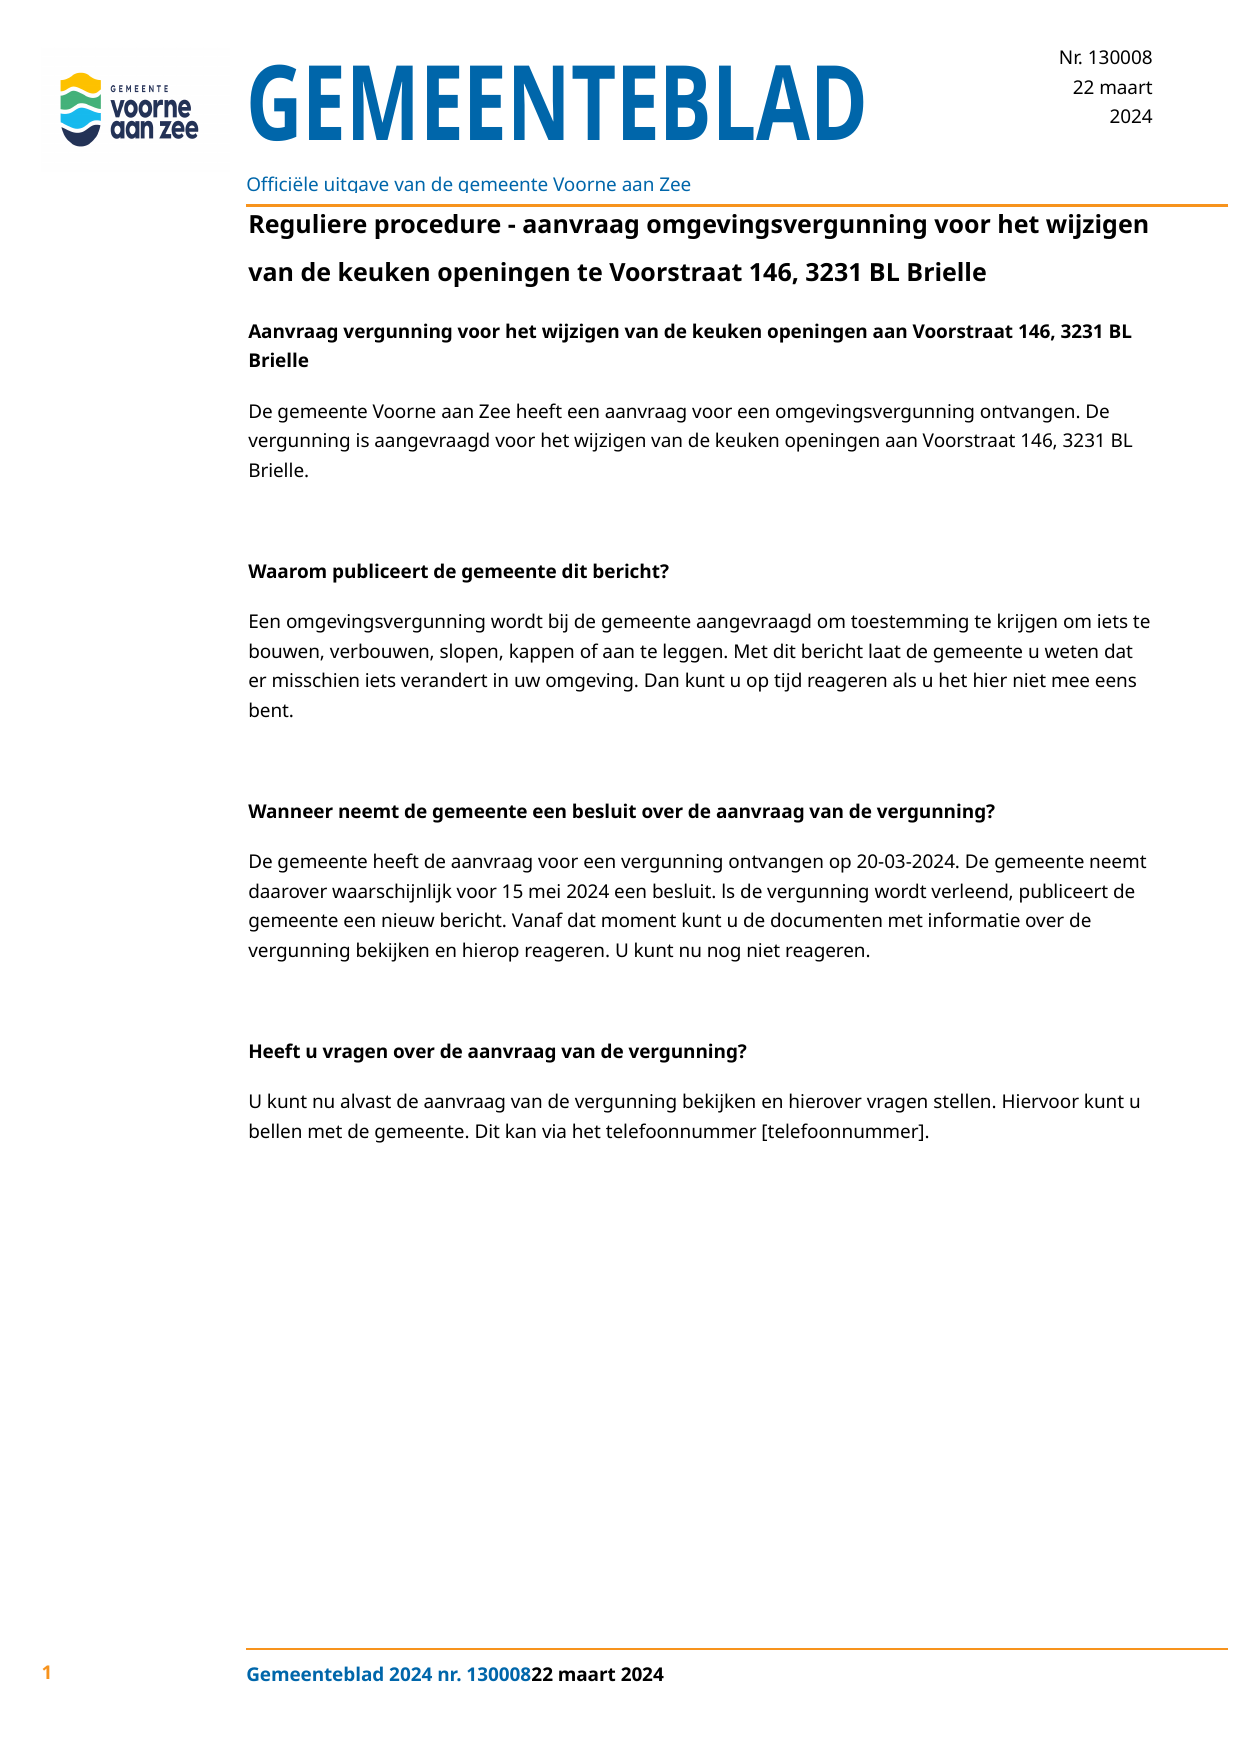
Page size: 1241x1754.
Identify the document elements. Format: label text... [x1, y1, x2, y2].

text Reguliere procedure - aanvraag omgevingsvergunning voor het wijzigen van de keuken openingen te Voorstraat 146, 3231 BL Brielle [248, 207, 1152, 288]
text Wanneer neemt de gemeente een besluit over de aanvraag van de vergunning? [248, 798, 1152, 824]
text Een omgevingsvergunning wordt bij de gemeente aangevraagd om toestemming te krijgen om iets te bouwen, verbouwen, slopen, kappen of aan te leggen. Met dit bericht laat de gemeente u weten dat er misschien iets verandert in uw omgeving. Dan kunt u op tijd reageren als u het hier niet mee eens bent. [248, 608, 1152, 723]
text De gemeente Voorne aan Zee heeft een aanvraag voor een omgevingsvergunning ontvangen. De vergunning is aangevraagd voor het wijzigen van de keuken openingen aan Voorstraat 146, 3231 BL Brielle. [248, 398, 1152, 483]
text Heeft u vragen over de aanvraag van de vergunning? [248, 1038, 1152, 1064]
text Aanvraag vergunning voor het wijzigen van de keuken openingen aan Voorstraat 146, 3231 BL Brielle [248, 318, 1152, 373]
picture [41, 47, 231, 172]
text De gemeente heeft de aanvraag voor een vergunning ontvangen op 20-03-2024. De gemeente neemt daarover waarschijnlijk voor 15 mei 2024 een besluit. ls de vergunning wordt verleend, publiceert de gemeente een nieuw bericht. Vanaf dat moment kunt u de documenten met informatie over de vergunning bekijken en hierop reageren. U kunt nu nog niet reageren. [248, 848, 1152, 963]
text Waarom publiceert de gemeente dit bericht? [248, 558, 1152, 584]
text U kunt nu alvast de aanvraag van de vergunning bekijken en hierover vragen stellen. Hiervoor kunt u bellen met de gemeente. Dit kan via het telefoonnummer [telefoonnummer]. [248, 1088, 1152, 1144]
